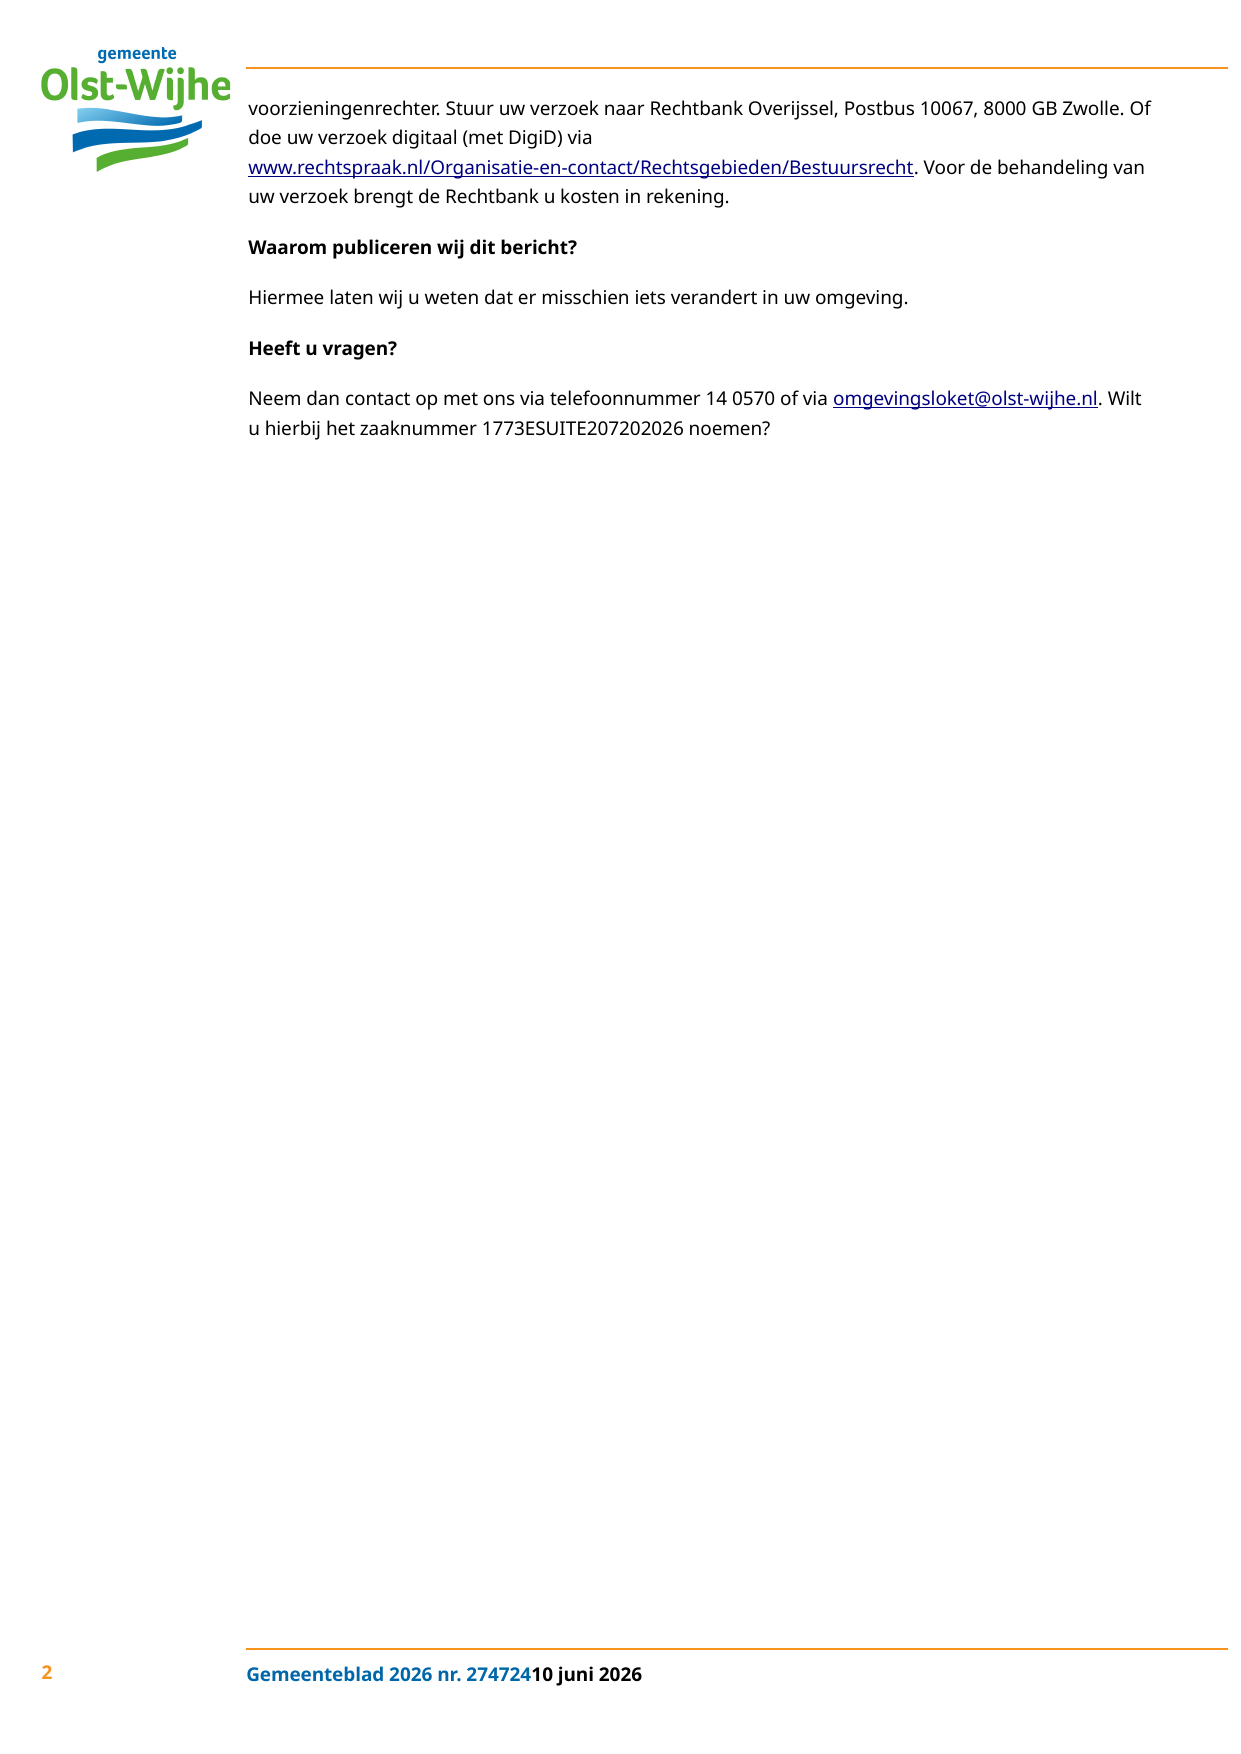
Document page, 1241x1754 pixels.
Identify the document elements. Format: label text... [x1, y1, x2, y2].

text Neem dan contact op met ons via telefoonnummer 14 0570 of via omgevingsloket@olst-wijhe.nl. Wilt u hierbij het zaaknummer 1773ESUITE207202026 noemen? [248, 385, 1152, 441]
text Heeft u vragen? [248, 335, 1152, 361]
text Waarom publiceren wij dit bericht? [248, 234, 1152, 260]
text voorzieningenrechter. Stuur uw verzoek naar Rechtbank Overijssel, Postbus 10067, 8000 GB Zwolle. Of doe uw verzoek digitaal (met DigiD) via www.rechtspraak.nl/Organisatie-en-contact/Rechtsgebieden/Bestuursrecht. Voor de behandeling van uw verzoek brengt de Rechtbank u kosten in rekening. [248, 95, 1152, 209]
picture [41, 47, 231, 172]
text Hiermee laten wij u weten dat er misschien iets verandert in uw omgeving. [248, 284, 1152, 310]
